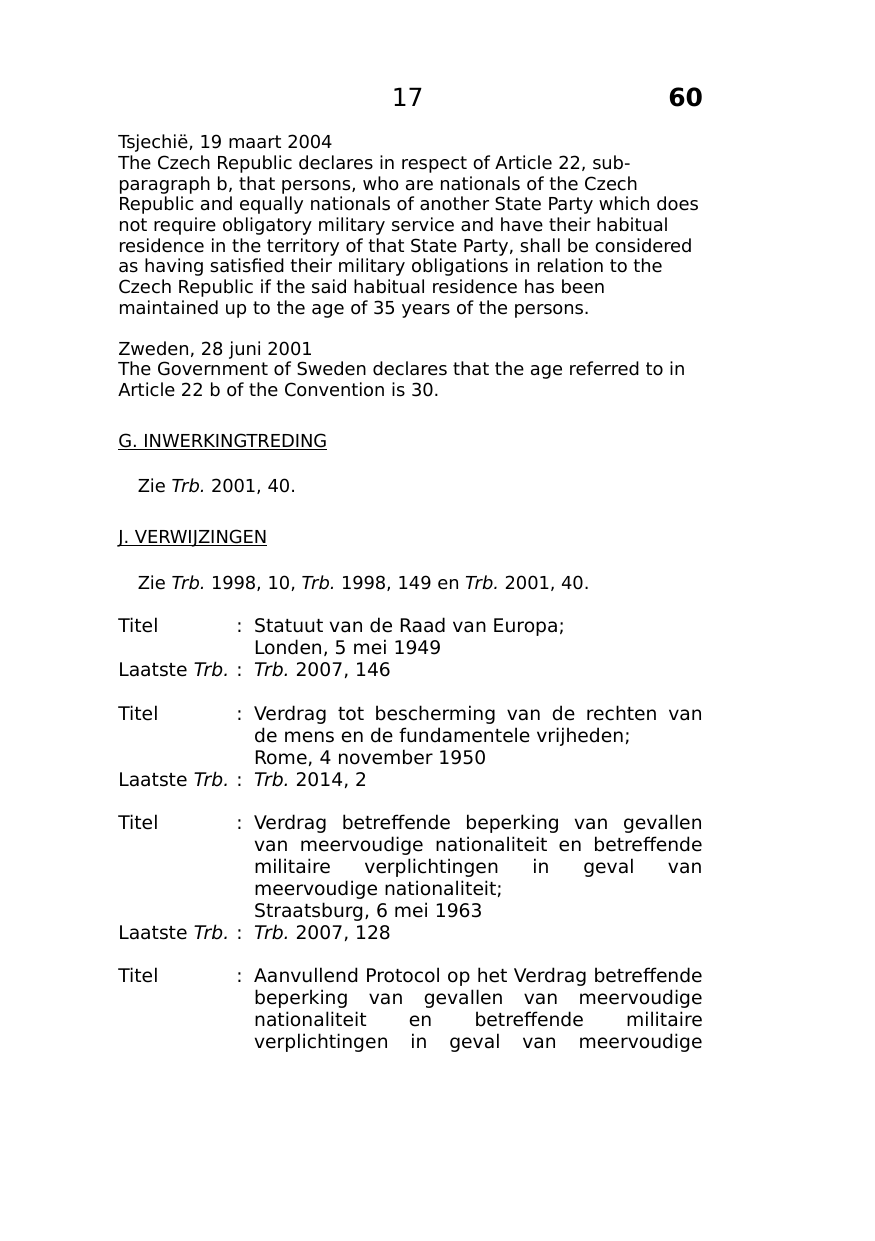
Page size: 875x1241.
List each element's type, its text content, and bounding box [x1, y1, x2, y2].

table_cell [236, 790, 254, 812]
table_header Titel [118, 615, 236, 659]
table_cell [254, 681, 703, 703]
table_header : [236, 615, 254, 659]
table_cell : [236, 769, 254, 790]
table_cell : [236, 812, 254, 922]
table_cell [118, 681, 236, 703]
table_cell Laatste Trb. [118, 922, 236, 943]
table_cell : [236, 922, 254, 943]
table_cell [236, 944, 254, 965]
table_cell Trb. 2007, 146 [254, 659, 703, 681]
table_cell : [236, 703, 254, 768]
table_cell Verdrag tot bescherming van de rechten van de mens en de fundamentele vrijheden; Rome, 4 november 1950 [254, 703, 703, 768]
table_cell [118, 790, 236, 812]
text The Government of Sweden declares that the age referred to in Article 22 b of the Convention is 30. [118, 359, 703, 401]
table_cell [254, 790, 703, 812]
table_cell [254, 944, 703, 965]
table_cell : [236, 659, 254, 681]
subtitle G. INWERKINGTREDING [118, 431, 703, 451]
table_cell Aanvullend Protocol op het Verdrag betreffende beperking van gevallen van meervoudige nationaliteit en betreffende militaire verplichtingen in geval van meervoudige [254, 965, 703, 1053]
text Zie Trb. 2001, 40. [118, 476, 703, 497]
text Zweden, 28 juni 2001 [118, 338, 703, 359]
table_header Statuut van de Raad van Europa; Londen, 5 mei 1949 [254, 615, 703, 659]
table_cell [236, 681, 254, 703]
table_cell Verdrag betreffende beperking van gevallen van meervoudige nationaliteit en betreffende militaire verplichtingen in geval van meervoudige nationaliteit; Straatsburg, 6 mei 1963 [254, 812, 703, 922]
text Tsjechië, 19 maart 2004 [118, 132, 703, 153]
table_cell [118, 944, 236, 965]
table_cell Trb. 2007, 128 [254, 922, 703, 943]
table_cell Titel [118, 965, 236, 1053]
subtitle J. VERWIJZINGEN [118, 527, 703, 548]
table_cell Laatste Trb. [118, 769, 236, 790]
table_cell Titel [118, 812, 236, 922]
table_cell : [236, 965, 254, 1053]
table_cell Trb. 2014, 2 [254, 769, 703, 790]
text The Czech Republic declares in respect of Article 22, sub-paragraph b, that persons, who are nationals of the Czech Republic and equally nationals of another State Party which does not require obligatory military service and have their habitual residence in the territory of that State Party, shall be considered as having satisfied their military obligations in relation to the Czech Republic if the said habitual residence has been maintained up to the age of 35 years of the persons. [118, 153, 703, 318]
text Zie Trb. 1998, 10, Trb. 1998, 149 en Trb. 2001, 40. [118, 573, 703, 593]
table_cell Titel [118, 703, 236, 768]
table_cell Laatste Trb. [118, 659, 236, 681]
